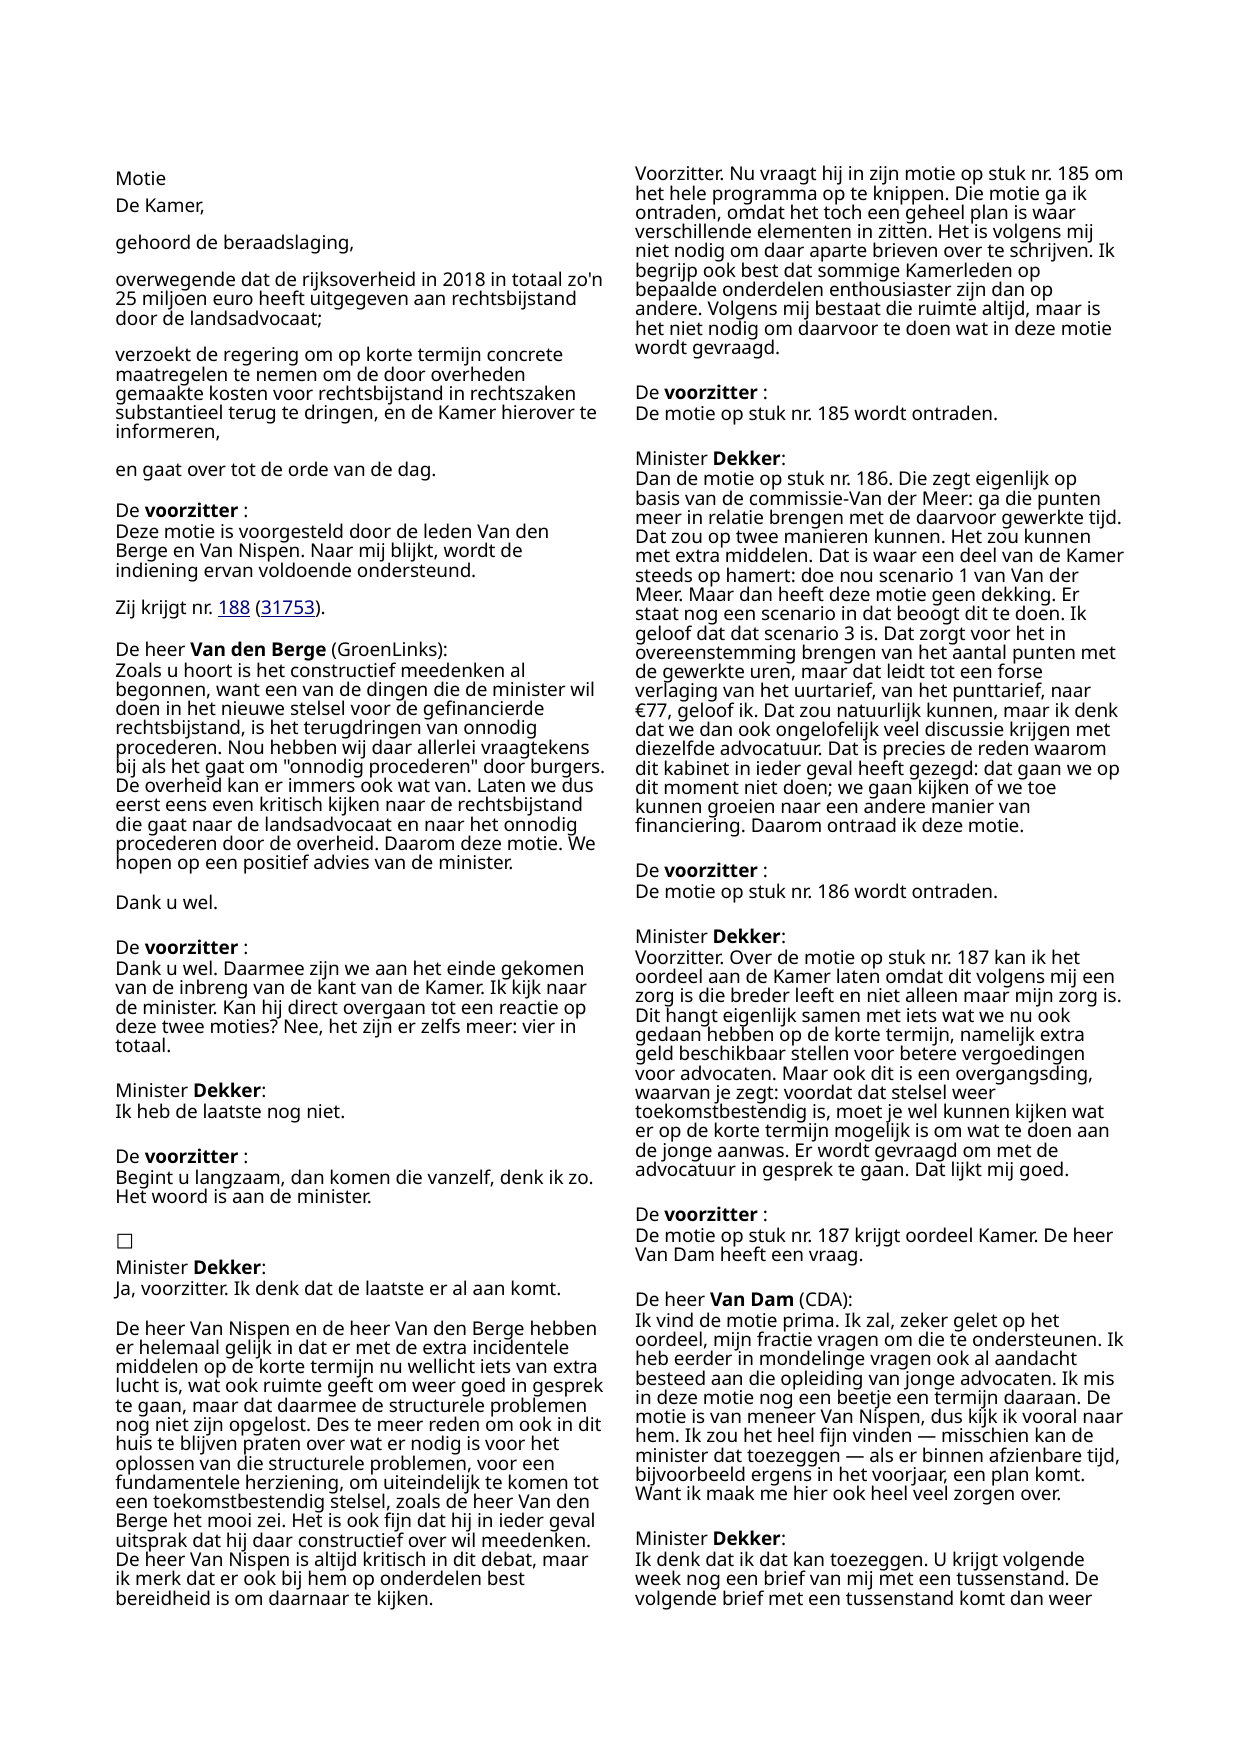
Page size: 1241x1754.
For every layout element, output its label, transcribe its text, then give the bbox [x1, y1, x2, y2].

text De heer Van den Berge (GroenLinks): [115, 636, 605, 662]
text De voorzitter : [115, 934, 605, 960]
text Zoals u hoort is het constructief meedenken al begonnen, want een van de dingen die de minister wil doen in het nieuwe stelsel voor de gefinancierde rechtsbijstand, is het terugdringen van onnodig procederen. Nou hebben wij daar allerlei vraagtekens bij als het gaat om "onnodig procederen" door burgers. De overheid kan er immers ook wat van. Laten we dus eerst eens even kritisch kijken naar de rechtsbijstand die gaat naar de landsadvocaat en naar het onnodig procederen door de overheid. Daarom deze motie. We hopen op een positief advies van de minister. [115, 662, 605, 873]
text De voorzitter : [635, 379, 1125, 404]
text De heer Van Dam (CDA): [635, 1286, 1125, 1312]
text Begint u langzaam, dan komen die vanzelf, denk ik zo. Het woord is aan de minister. [115, 1169, 605, 1207]
text Dank u wel. [115, 894, 605, 913]
text en gaat over tot de orde van de dag. [115, 461, 605, 480]
text Voorzitter. Nu vraagt hij in zijn motie op stuk nr. 185 om het hele programma op te knippen. Die motie ga ik ontraden, omdat het toch een geheel plan is waar verschillende elementen in zitten. Het is volgens mij niet nodig om daar aparte brieven over te schrijven. Ik begrijp ook best dat sommige Kamerleden op bepaalde onderdelen enthousiaster zijn dan op andere. Volgens mij bestaat die ruimte altijd, maar is het niet nodig om daarvoor te doen wat in deze motie wordt gevraagd. [635, 165, 1125, 358]
text Minister Dekker: [115, 1077, 605, 1103]
text Minister Dekker: [635, 1525, 1125, 1551]
text Ik vind de motie prima. Ik zal, zeker gelet op het oordeel, mijn fractie vragen om die te ondersteunen. Ik heb eerder in mondelinge vragen ook al aandacht besteed aan die opleiding van jonge advocaten. Ik mis in deze motie nog een beetje een termijn daaraan. De motie is van meneer Van Nispen, dus kijk ik vooral naar hem. Ik zou het heel fijn vinden — misschien kan de minister dat toezeggen — als er binnen afzienbare tijd, bijvoorbeeld ergens in het voorjaar, een plan komt. Want ik maak me hier ook heel veel zorgen over. [635, 1312, 1125, 1504]
text Motie [115, 165, 605, 191]
text De voorzitter : [115, 497, 605, 523]
text overwegende dat de rijksoverheid in 2018 in totaal zo'n 25 miljoen euro heeft uitgegeven aan rechtsbijstand door de landsadvocaat; [115, 271, 605, 329]
text Ja, voorzitter. Ik denk dat de laatste er al aan komt. [115, 1280, 605, 1299]
text Voorzitter. Over de motie op stuk nr. 187 kan ik het oordeel aan de Kamer laten omdat dit volgens mij een zorg is die breder leeft en niet alleen maar mijn zorg is. Dit hangt eigenlijk samen met iets wat we nu ook gedaan hebben op de korte termijn, namelijk extra geld beschikbaar stellen voor betere vergoedingen voor advocaten. Maar ook dit is een overgangsding, waarvan je zegt: voordat dat stelsel weer toekomstbestendig is, moet je wel kunnen kijken wat er op de korte termijn mogelijk is om wat te doen aan de jonge aanwas. Er wordt gevraagd om met de advocatuur in gesprek te gaan. Dat lijkt mij goed. [635, 949, 1125, 1180]
text De voorzitter : [635, 857, 1125, 883]
text De Kamer, [115, 197, 605, 216]
text Dan de motie op stuk nr. 186. Die zegt eigenlijk op basis van de commissie-Van der Meer: ga die punten meer in relatie brengen met de daarvoor gewerkte tijd. Dat zou op twee manieren kunnen. Het zou kunnen met extra middelen. Dat is waar een deel van de Kamer steeds op hamert: doe nou scenario 1 van Van der Meer. Maar dan heeft deze motie geen dekking. Er staat nog een scenario in dat beoogt dit te doen. Ik geloof dat dat scenario 3 is. Dat zorgt voor het in overeenstemming brengen van het aantal punten met de gewerkte uren, maar dat leidt tot een forse verlaging van het uurtarief, van het punttarief, naar €77, geloof ik. Dat zou natuurlijk kunnen, maar ik denk dat we dan ook ongelofelijk veel discussie krijgen met diezelfde advocatuur. Dat is precies de reden waarom dit kabinet in ieder geval heeft gezegd: dat gaan we op dit moment niet doen; we gaan kijken of we toe kunnen groeien naar een andere manier van financiering. Daarom ontraad ik deze motie. [635, 470, 1125, 837]
text Minister Dekker: [115, 1254, 605, 1280]
text De motie op stuk nr. 185 wordt ontraden. [635, 404, 1125, 424]
text De voorzitter : [115, 1143, 605, 1169]
text De voorzitter : [635, 1201, 1125, 1227]
text Zij krijgt nr. 188 (31753). [115, 599, 605, 618]
text De motie op stuk nr. 187 krijgt oordeel Kamer. De heer Van Dam heeft een vraag. [635, 1227, 1125, 1265]
text Ik heb de laatste nog niet. [115, 1103, 605, 1122]
text De heer Van Nispen en de heer Van den Berge hebben er helemaal gelijk in dat er met de extra incidentele middelen op de korte termijn nu wellicht iets van extra lucht is, wat ook ruimte geeft om weer goed in gesprek te gaan, maar dat daarmee de structurele problemen nog niet zijn opgelost. Des te meer reden om ook in dit huis te blijven praten over wat er nodig is voor het oplossen van die structurele problemen, voor een fundamentele herziening, om uiteindelijk te komen tot een toekomstbestendig stelsel, zoals de heer Van den Berge het mooi zei. Het is ook fijn dat hij in ieder geval uitsprak dat hij daar constructief over wil meedenken. De heer Van Nispen is altijd kritisch in dit debat, maar ik merk dat er ook bij hem op onderdelen best bereidheid is om daarnaar te kijken. [115, 1320, 605, 1609]
text gehoord de beraadslaging, [115, 234, 605, 253]
text Minister Dekker: [635, 923, 1125, 949]
text ⬜ [115, 1228, 605, 1254]
text Minister Dekker: [635, 445, 1125, 470]
text Dank u wel. Daarmee zijn we aan het einde gekomen van de inbreng van de kant van de Kamer. Ik kijk naar de minister. Kan hij direct overgaan tot een reactie op deze twee moties? Nee, het zijn er zelfs meer: vier in totaal. [115, 960, 605, 1056]
text Ik denk dat ik dat kan toezeggen. U krijgt volgende week nog een brief van mij met een tussenstand. De volgende brief met een tussenstand komt dan weer [635, 1551, 1125, 1609]
text Deze motie is voorgesteld door de leden Van den Berge en Van Nispen. Naar mij blijkt, wordt de indiening ervan voldoende ondersteund. [115, 523, 605, 581]
text De motie op stuk nr. 186 wordt ontraden. [635, 883, 1125, 902]
text verzoekt de regering om op korte termijn concrete maatregelen te nemen om de door overheden gemaakte kosten voor rechtsbijstand in rechtszaken substantieel terug te dringen, en de Kamer hierover te informeren, [115, 346, 605, 443]
